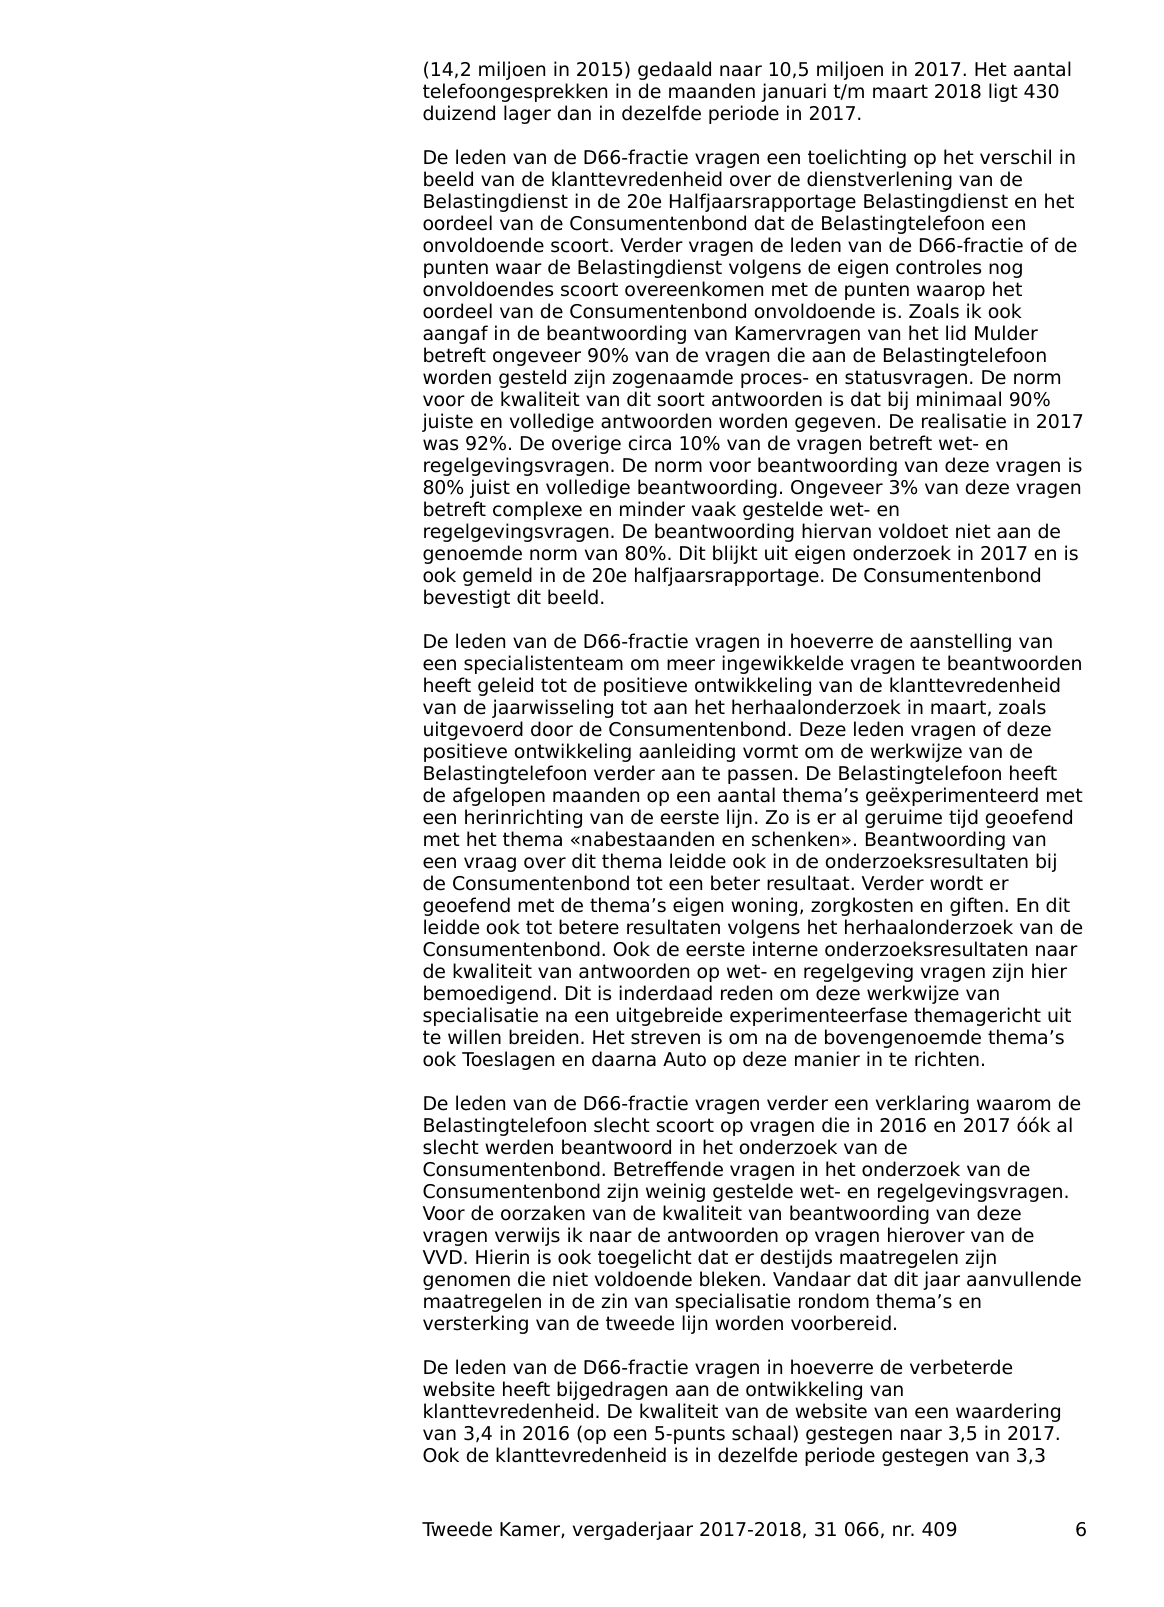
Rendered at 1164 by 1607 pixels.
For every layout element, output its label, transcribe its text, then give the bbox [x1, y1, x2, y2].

text De leden van de D66-fractie vragen verder een verklaring waarom de Belastingtelefoon slecht scoort op vragen die in 2016 en 2017 óók al slecht werden beantwoord in het onderzoek van de Consumentenbond. Betreffende vragen in het onderzoek van de Consumentenbond zijn weinig gestelde wet- en regelgevingsvragen. Voor de oorzaken van de kwaliteit van beantwoording van deze vragen verwijs ik naar de antwoorden op vragen hierover van de VVD. Hierin is ook toegelicht dat er destijds maatregelen zijn genomen die niet voldoende bleken. Vandaar dat dit jaar aanvullende maatregelen in de zin van specialisatie rondom thema’s en versterking van de tweede lijn worden voorbereid. [422, 1093, 1087, 1334]
text De leden van de D66-fractie vragen in hoeverre de aanstelling van een specialistenteam om meer ingewikkelde vragen te beantwoorden heeft geleid tot de positieve ontwikkeling van de klanttevredenheid van de jaarwisseling tot aan het herhaalonderzoek in maart, zoals uitgevoerd door de Consumentenbond. Deze leden vragen of deze positieve ontwikkeling aanleiding vormt om de werkwijze van de Belastingtelefoon verder aan te passen. De Belastingtelefoon heeft de afgelopen maanden op een aantal thema’s geëxperimenteerd met een herinrichting van de eerste lijn. Zo is er al geruime tijd geoefend met het thema «nabestaanden en schenken». Beantwoording van een vraag over dit thema leidde ook in de onderzoeksresultaten bij de Consumentenbond tot een beter resultaat. Verder wordt er geoefend met de thema’s eigen woning, zorgkosten en giften. En dit leidde ook tot betere resultaten volgens het herhaalonderzoek van de Consumentenbond. Ook de eerste interne onderzoeksresultaten naar de kwaliteit van antwoorden op wet- en regelgeving vragen zijn hier bemoedigend. Dit is inderdaad reden om deze werkwijze van specialisatie na een uitgebreide experimenteerfase themagericht uit te willen breiden. Het streven is om na de bovengenoemde thema’s ook Toeslagen en daarna Auto op deze manier in te richten. [422, 631, 1087, 1071]
text (14,2 miljoen in 2015) gedaald naar 10,5 miljoen in 2017. Het aantal telefoongesprekken in de maanden januari t/m maart 2018 ligt 430 duizend lager dan in dezelfde periode in 2017. [422, 59, 1087, 125]
text De leden van de D66-fractie vragen een toelichting op het verschil in beeld van de klanttevredenheid over de dienstverlening van de Belastingdienst in de 20e Halfjaarsrapportage Belastingdienst en het oordeel van de Consumentenbond dat de Belastingtelefoon een onvoldoende scoort. Verder vragen de leden van de D66-fractie of de punten waar de Belastingdienst volgens de eigen controles nog onvoldoendes scoort overeenkomen met de punten waarop het oordeel van de Consumentenbond onvoldoende is. Zoals ik ook aangaf in de beantwoording van Kamervragen van het lid Mulder betreft ongeveer 90% van de vragen die aan de Belastingtelefoon worden gesteld zijn zogenaamde proces- en statusvragen. De norm voor de kwaliteit van dit soort antwoorden is dat bij minimaal 90% juiste en volledige antwoorden worden gegeven. De realisatie in 2017 was 92%. De overige circa 10% van de vragen betreft wet- en regelgevingsvragen. De norm voor beantwoording van deze vragen is 80% juist en volledige beantwoording. Ongeveer 3% van deze vragen betreft complexe en minder vaak gestelde wet- en regelgevingsvragen. De beantwoording hiervan voldoet niet aan de genoemde norm van 80%. Dit blijkt uit eigen onderzoek in 2017 en is ook gemeld in de 20e halfjaarsrapportage. De Consumentenbond bevestigt dit beeld. [422, 147, 1087, 609]
text De leden van de D66-fractie vragen in hoeverre de verbeterde website heeft bijgedragen aan de ontwikkeling van klanttevredenheid. De kwaliteit van de website van een waardering van 3,4 in 2016 (op een 5-punts schaal) gestegen naar 3,5 in 2017. Ook de klanttevredenheid is in dezelfde periode gestegen van 3,3 [422, 1357, 1087, 1467]
